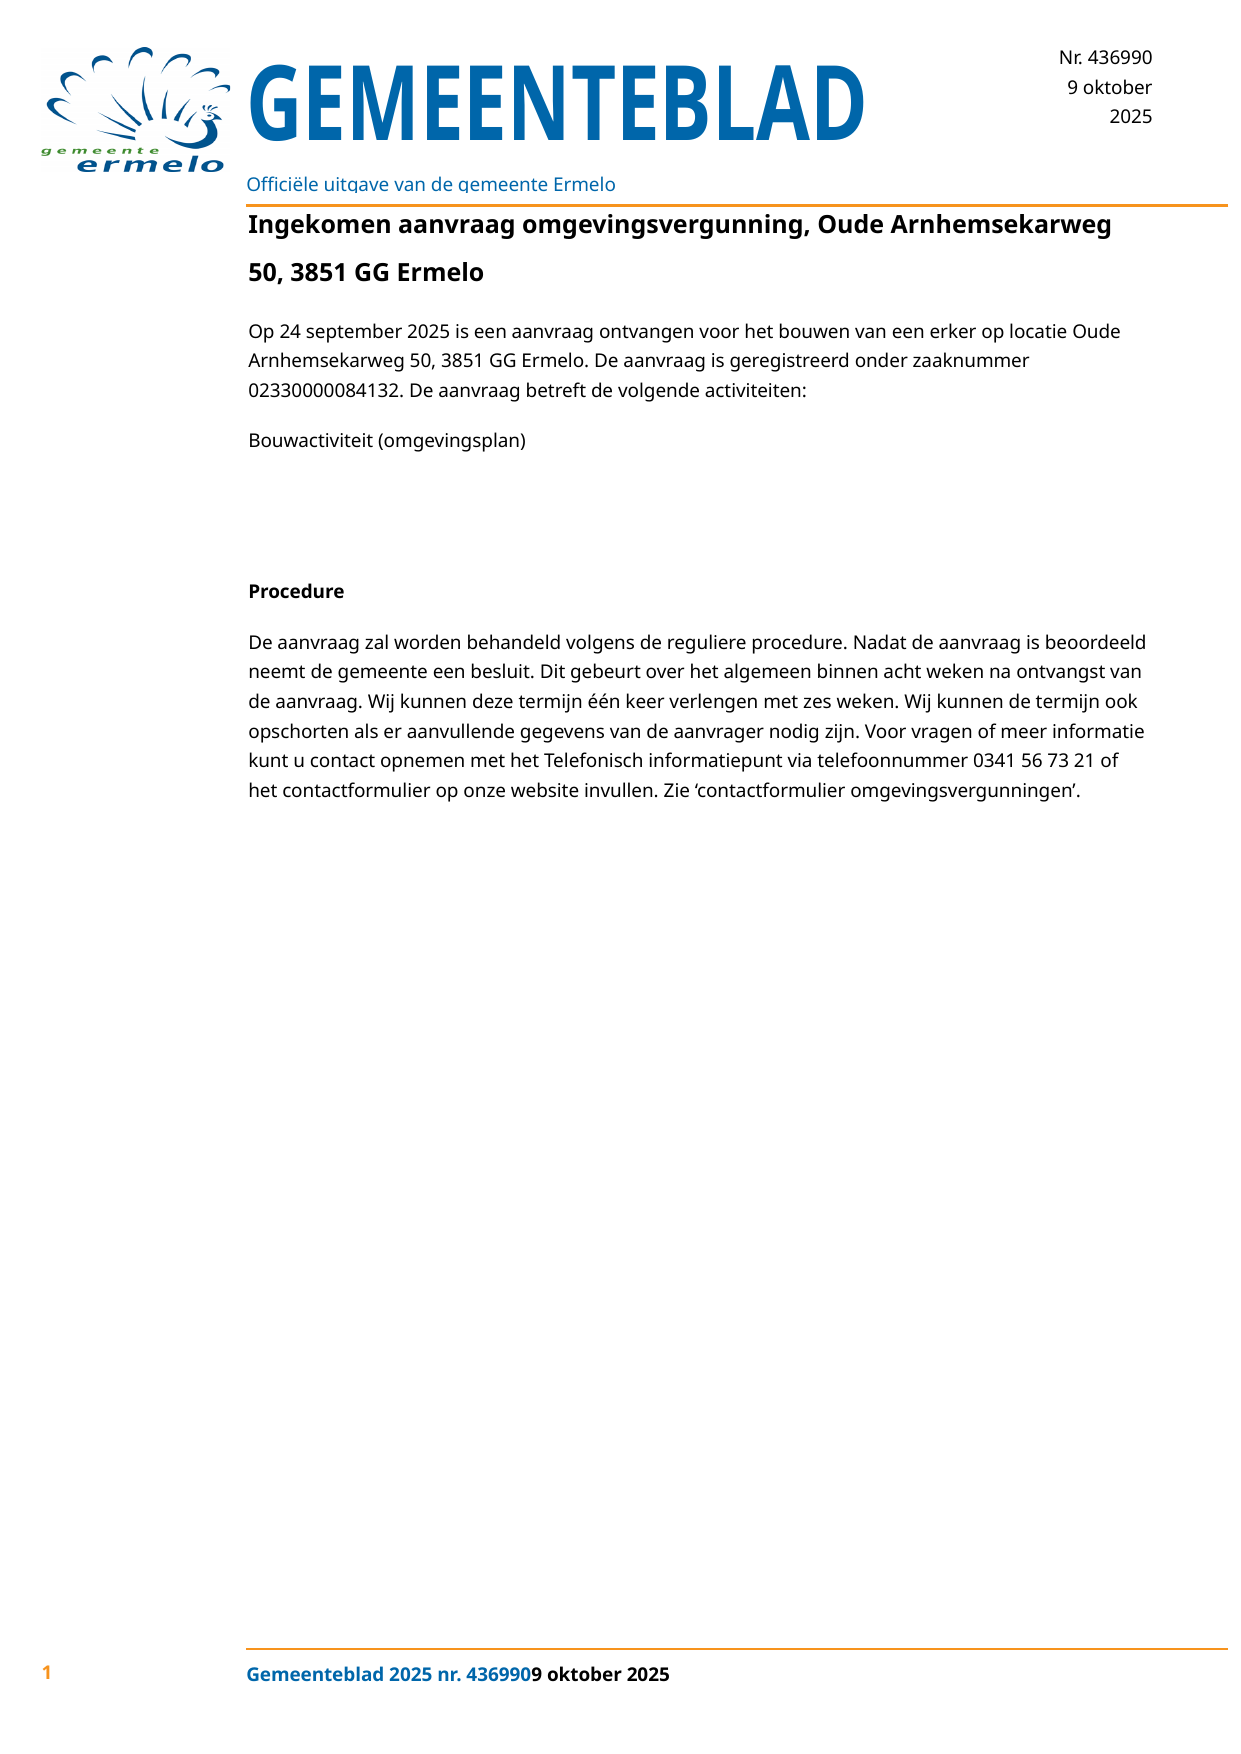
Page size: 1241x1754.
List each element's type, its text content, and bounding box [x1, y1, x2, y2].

text Bouwactiviteit (omgevingsplan) [248, 427, 1152, 453]
picture [41, 47, 231, 172]
text Ingekomen aanvraag omgevingsvergunning, Oude Arnhemsekarweg 50, 3851 GG Ermelo [248, 207, 1152, 288]
text Op 24 september 2025 is een aanvraag ontvangen voor het bouwen van een erker op locatie Oude Arnhemsekarweg 50, 3851 GG Ermelo. De aanvraag is geregistreerd onder zaaknummer 02330000084132. De aanvraag betreft de volgende activiteiten: [248, 318, 1152, 403]
text De aanvraag zal worden behandeld volgens de reguliere procedure. Nadat de aanvraag is beoordeeld neemt de gemeente een besluit. Dit gebeurt over het algemeen binnen acht weken na ontvangst van de aanvraag. Wij kunnen deze termijn één keer verlengen met zes weken. Wij kunnen de termijn ook opschorten als er aanvullende gegevens van de aanvrager nodig zijn. Voor vragen of meer informatie kunt u contact opnemen met het Telefonisch informatiepunt via telefoonnummer 0341 56 73 21 of het contactformulier op onze website invullen. Zie ‘contactformulier omgevingsvergunningen’. [248, 629, 1152, 803]
text Procedure [248, 579, 1152, 604]
